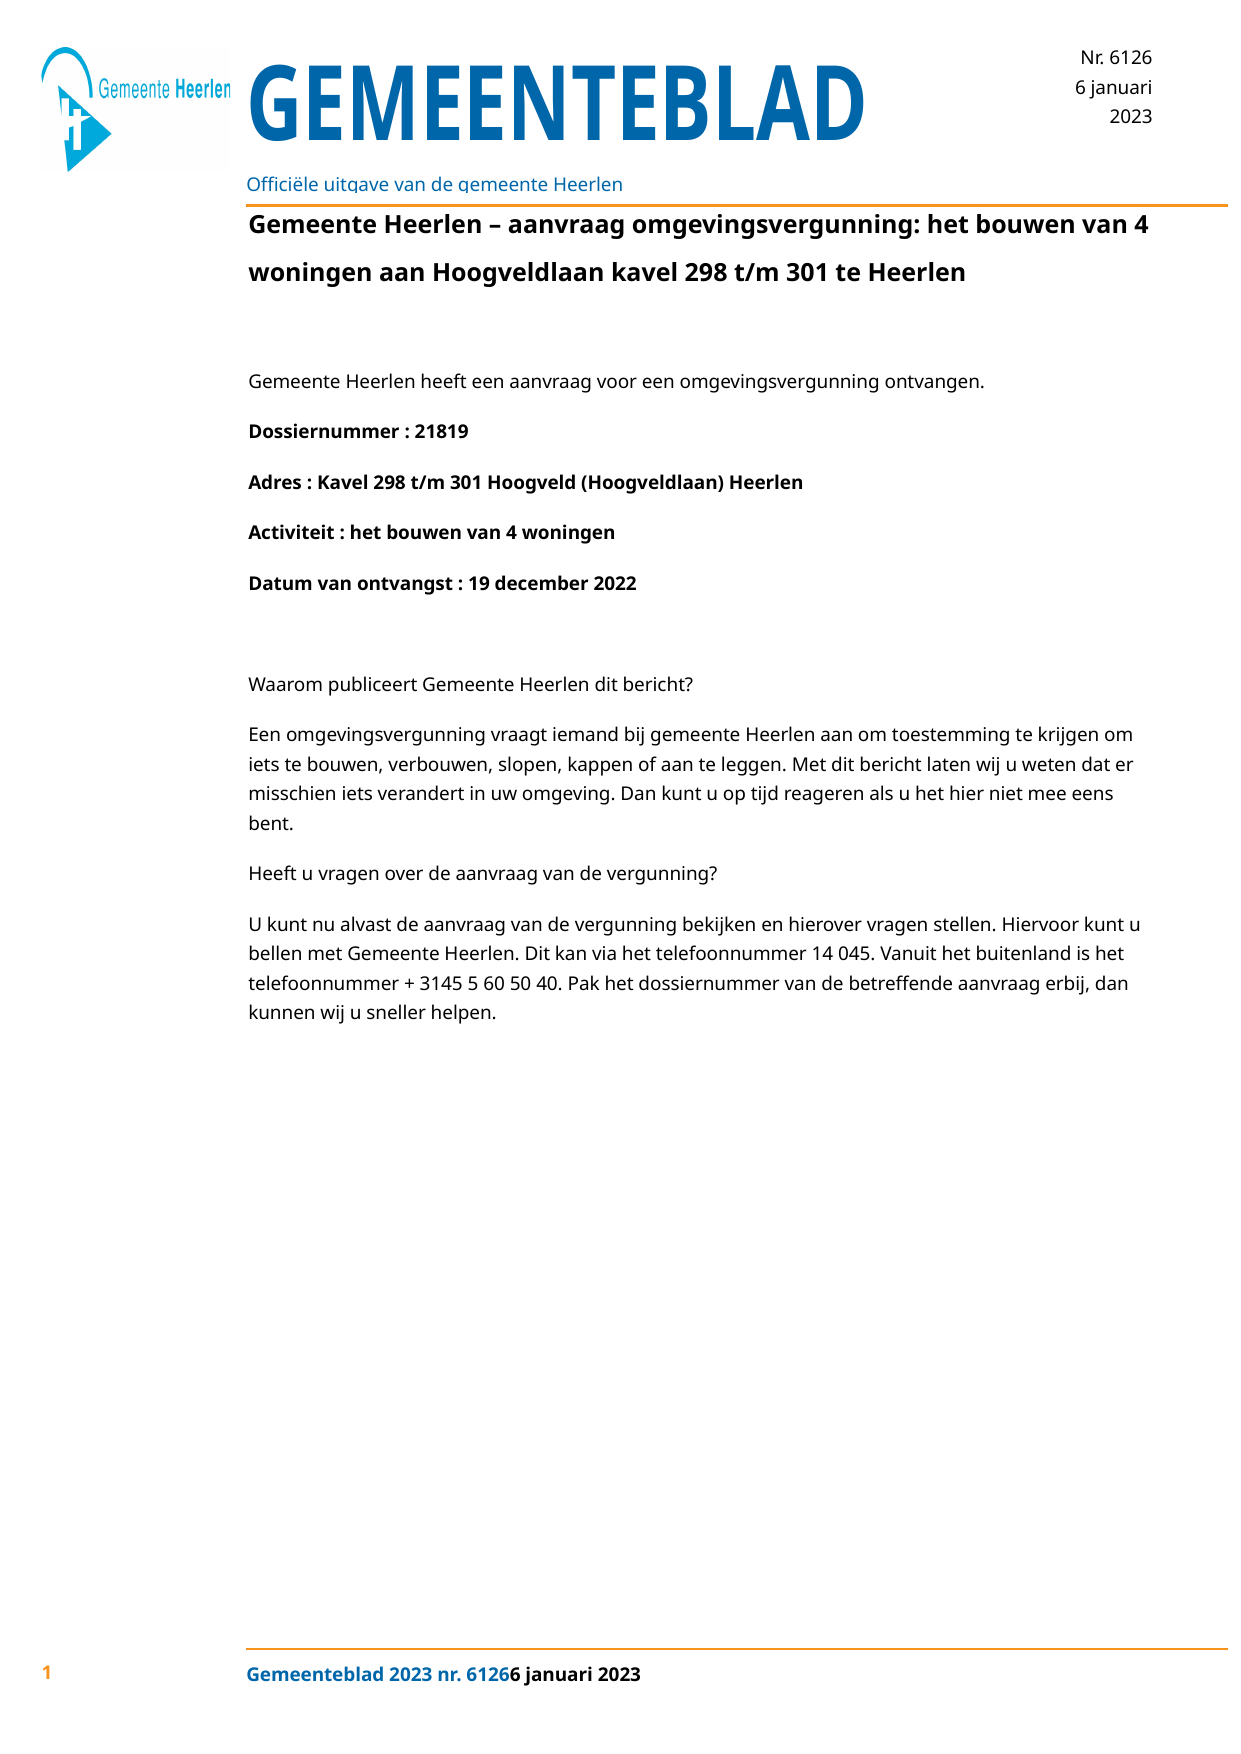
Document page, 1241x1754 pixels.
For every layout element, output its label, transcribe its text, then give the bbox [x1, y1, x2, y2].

text Een omgevingsvergunning vraagt iemand bij gemeente Heerlen aan om toestemming te krijgen om iets te bouwen, verbouwen, slopen, kappen of aan te leggen. Met dit bericht laten wij u weten dat er misschien iets verandert in uw omgeving. Dan kunt u op tijd reageren als u het hier niet mee eens bent. [248, 721, 1152, 836]
text U kunt nu alvast de aanvraag van de vergunning bekijken en hierover vragen stellen. Hiervoor kunt u bellen met Gemeente Heerlen. Dit kan via het telefoonnummer 14 045. Vanuit het buitenland is het telefoonnummer + 3145 5 60 50 40. Pak het dossiernummer van de betreffende aanvraag erbij, dan kunnen wij u sneller helpen. [248, 911, 1152, 1025]
text Activiteit : het bouwen van 4 woningen [248, 519, 1152, 545]
text Gemeente Heerlen – aanvraag omgevingsvergunning: het bouwen van 4 woningen aan Hoogveldlaan kavel 298 t/m 301 te Heerlen [248, 207, 1152, 288]
text Adres : Kavel 298 t/m 301 Hoogveld (Hoogveldlaan) Heerlen [248, 469, 1152, 495]
picture [41, 47, 231, 172]
text Datum van ontvangst : 19 december 2022 [248, 570, 1152, 596]
text Dossiernummer : 21819 [248, 419, 1152, 444]
text Gemeente Heerlen heeft een aanvraag voor een omgevingsvergunning ontvangen. [248, 368, 1152, 394]
text Heeft u vragen over de aanvraag van de vergunning? [248, 860, 1152, 886]
picture [41, 47, 59, 70]
text Waarom publiceert Gemeente Heerlen dit bericht? [248, 671, 1152, 697]
